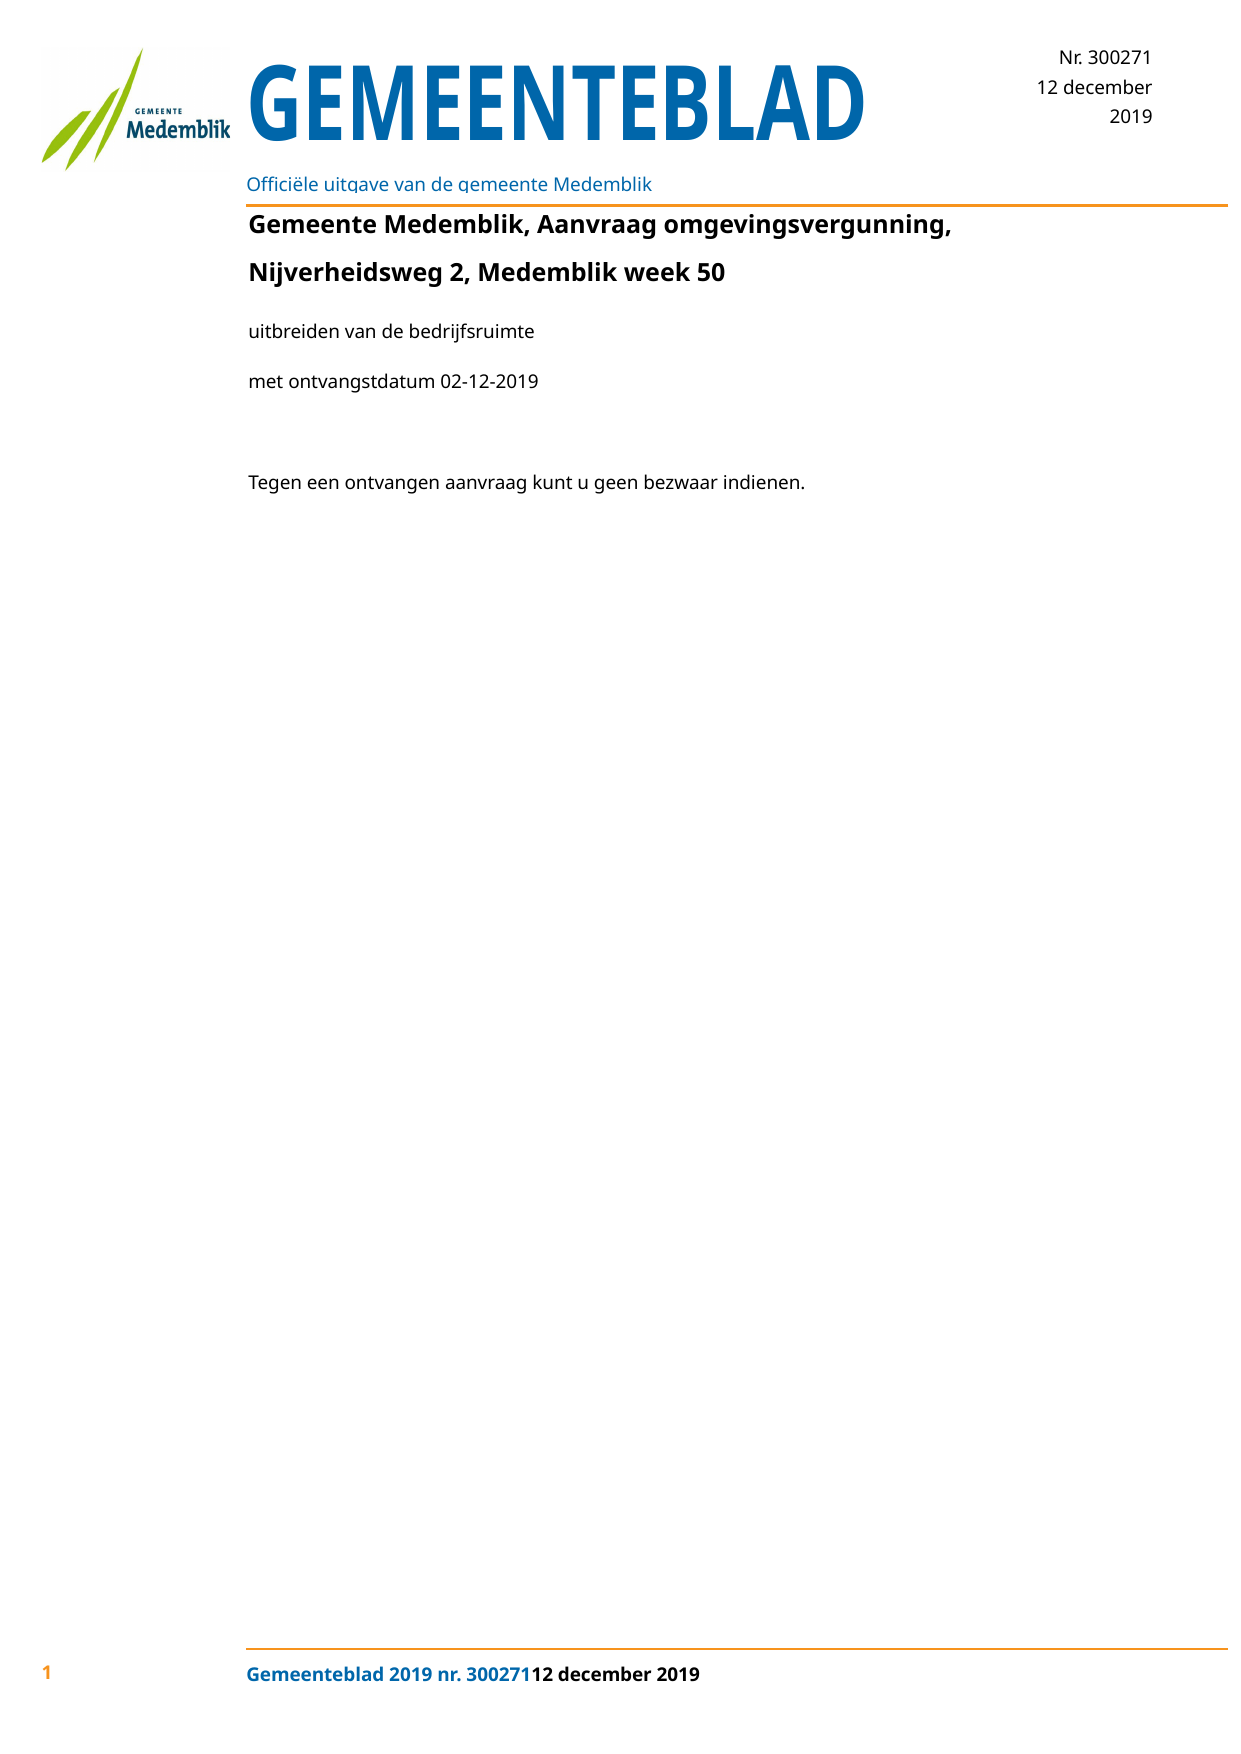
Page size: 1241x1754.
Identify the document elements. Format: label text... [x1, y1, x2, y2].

text Tegen een ontvangen aanvraag kunt u geen bezwaar indienen. [248, 469, 1152, 495]
text Gemeente Medemblik, Aanvraag omgevingsvergunning, Nijverheidsweg 2, Medemblik week 50 [248, 207, 1152, 288]
text uitbreiden van de bedrijfsruimte [248, 318, 1152, 344]
picture [41, 47, 231, 172]
text met ontvangstdatum 02-12-2019 [248, 368, 1152, 394]
